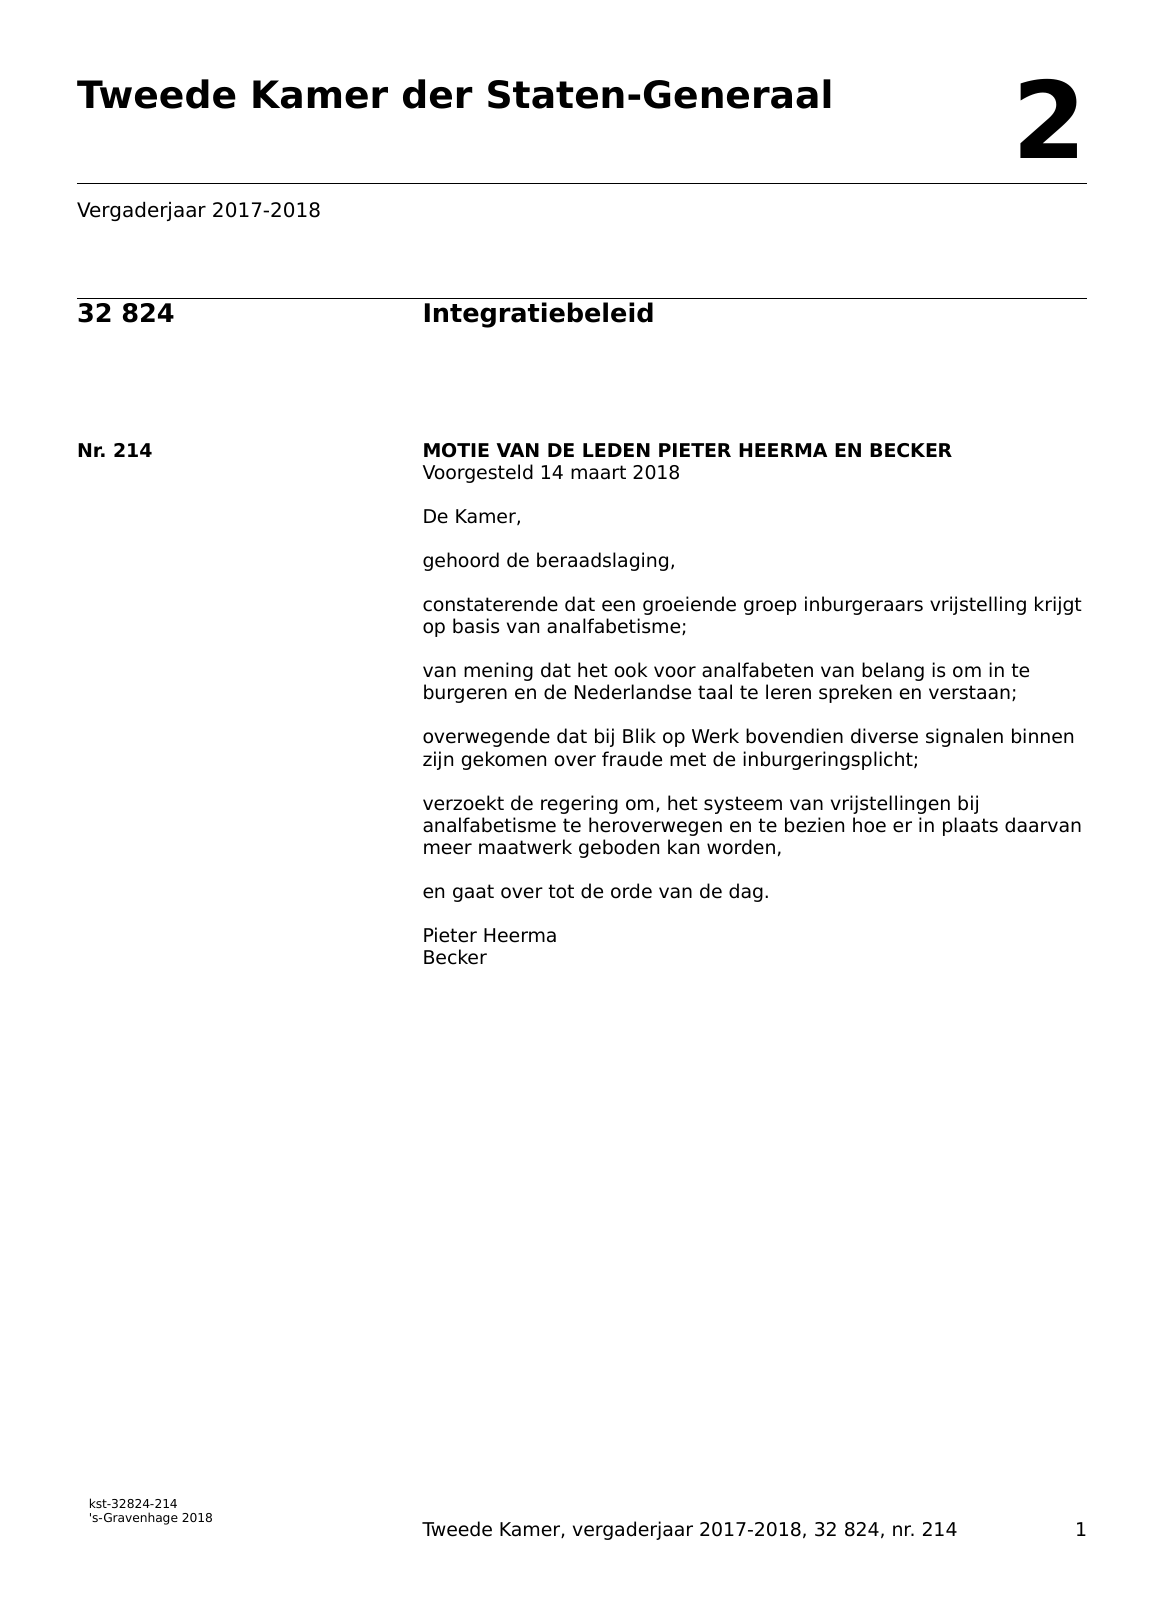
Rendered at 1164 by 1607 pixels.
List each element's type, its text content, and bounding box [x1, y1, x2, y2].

subtitle 32 824 Integratiebeleid [77, 299, 1087, 329]
text De Kamer, [422, 506, 1087, 528]
text gehoord de beraadslaging, [422, 550, 1087, 572]
text Voorgesteld 14 maart 2018 [422, 462, 1087, 484]
text van mening dat het ook voor analfabeten van belang is om in te burgeren en de Nederlandse taal te leren spreken en verstaan; [422, 660, 1087, 704]
table_header 2 [886, 59, 1087, 183]
text en gaat over tot de orde van de dag. [422, 881, 1087, 903]
text Becker [422, 947, 1087, 969]
text kst-32824-214 [88, 1497, 323, 1511]
text Pieter Heerma [422, 925, 1087, 947]
text constaterende dat een groeiende groep inburgeraars vrijstelling krijgt op basis van analfabetisme; [422, 594, 1087, 638]
text 's-Gravenhage 2018 [88, 1511, 323, 1525]
text verzoekt de regering om, het systeem van vrijstellingen bij analfabetisme te heroverwegen en te bezien hoe er in plaats daarvan meer maatwerk geboden kan worden, [422, 793, 1087, 858]
table_cell Vergaderjaar 2017-2018 [77, 184, 1087, 298]
text overwegende dat bij Blik op Werk bovendien diverse signalen binnen zijn gekomen over fraude met de inburgeringsplicht; [422, 726, 1087, 770]
subtitle Nr. 214 MOTIE VAN DE LEDEN PIETER HEERMA EN BECKER [77, 440, 1087, 462]
table_header Tweede Kamer der Staten-Generaal [77, 59, 886, 183]
